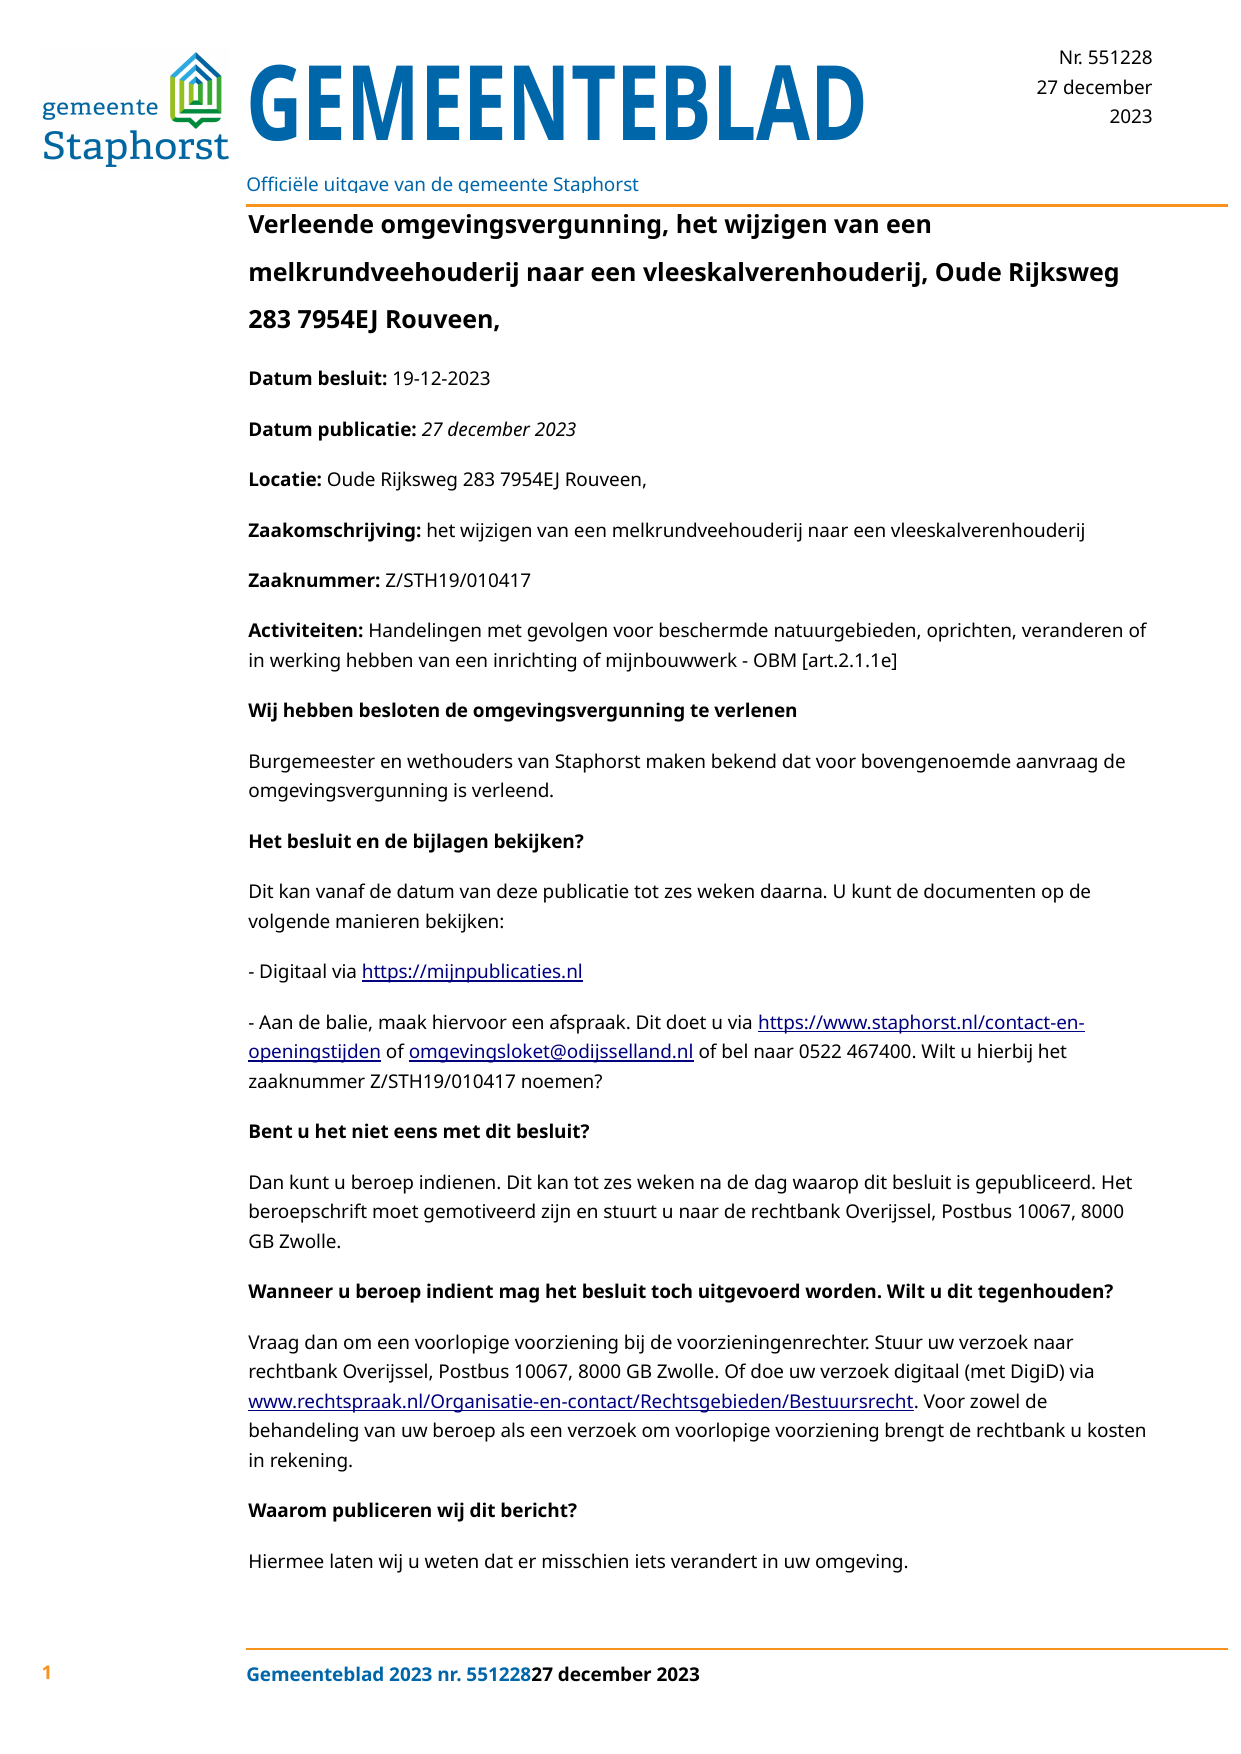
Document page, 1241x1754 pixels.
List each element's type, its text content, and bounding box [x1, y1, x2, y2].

picture [41, 47, 231, 172]
text Burgemeester en wethouders van Staphorst maken bekend dat voor bovengenoemde aanvraag de omgevingsvergunning is verleend. [248, 748, 1152, 803]
text Waarom publiceren wij dit bericht? [248, 1498, 1152, 1523]
text Verleende omgevingsvergunning, het wijzigen van een melkrundveehouderij naar een vleeskalverenhouderij, Oude Rijksweg 283 7954EJ Rouveen, [248, 207, 1152, 336]
text Dit kan vanaf de datum van deze publicatie tot zes weken daarna. U kunt de documenten op de volgende manieren bekijken: [248, 878, 1152, 934]
text - Aan de balie, maak hiervoor een afspraak. Dit doet u via https://www.staphorst.nl/contact-en-openingstijden of omgevingsloket@odijsselland.nl of bel naar 0522 467400. Wilt u hierbij het zaaknummer Z/STH19/010417 noemen? [248, 1009, 1152, 1094]
text Bent u het niet eens met dit besluit? [248, 1118, 1152, 1144]
text Locatie: Oude Rijksweg 283 7954EJ Rouveen, [248, 466, 1152, 492]
text Dan kunt u beroep indienen. Dit kan tot zes weken na de dag waarop dit besluit is gepubliceerd. Het beroepschrift moet gemotiveerd zijn en stuurt u naar de rechtbank Overijssel, Postbus 10067, 8000 GB Zwolle. [248, 1169, 1152, 1254]
text Zaakomschrijving: het wijzigen van een melkrundveehouderij naar een vleeskalverenhouderij [248, 517, 1152, 542]
text Vraag dan om een voorlopige voorziening bij de voorzieningenrechter. Stuur uw verzoek naar rechtbank Overijssel, Postbus 10067, 8000 GB Zwolle. Of doe uw verzoek digitaal (met DigiD) via www.rechtspraak.nl/Organisatie-en-contact/Rechtsgebieden/Bestuursrecht. Voor zowel de behandeling van uw beroep als een verzoek om voorlopige voorziening brengt de rechtbank u kosten in rekening. [248, 1329, 1152, 1473]
text Wij hebben besloten de omgevingsvergunning te verlenen [248, 698, 1152, 723]
text Datum besluit: 19-12-2023 [248, 366, 1152, 391]
text - Digitaal via https://mijnpublicaties.nl [248, 958, 1152, 984]
text Activiteiten: Handelingen met gevolgen voor beschermde natuurgebieden, oprichten, veranderen of in werking hebben van een inrichting of mijnbouwwerk - OBM [art.2.1.1e] [248, 618, 1152, 673]
text Het besluit en de bijlagen bekijken? [248, 828, 1152, 854]
text Zaaknummer: Z/STH19/010417 [248, 567, 1152, 593]
text Datum publicatie: 27 december 2023 [248, 416, 1152, 442]
text Wanneer u beroep indient mag het besluit toch uitgevoerd worden. Wilt u dit tegenhouden? [248, 1278, 1152, 1304]
text Hiermee laten wij u weten dat er misschien iets verandert in uw omgeving. [248, 1548, 1152, 1574]
